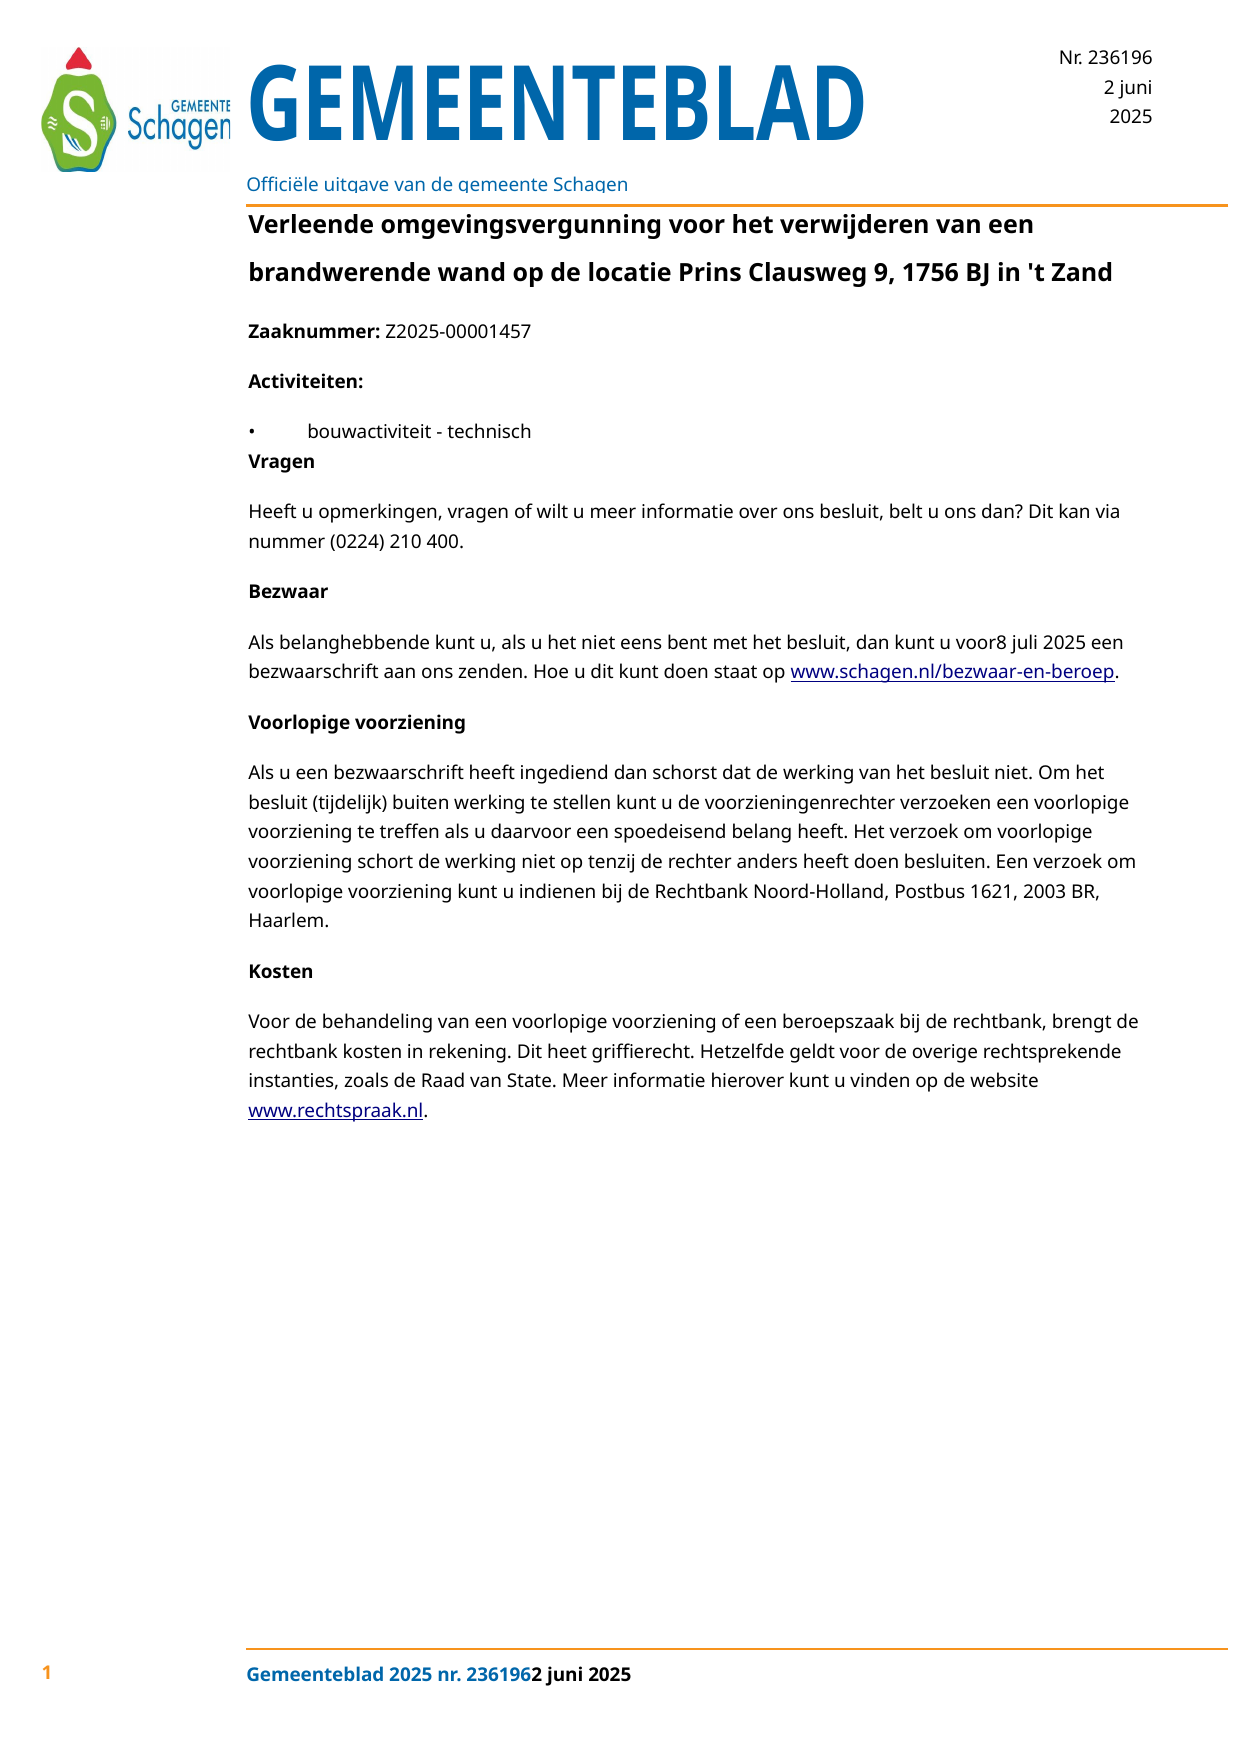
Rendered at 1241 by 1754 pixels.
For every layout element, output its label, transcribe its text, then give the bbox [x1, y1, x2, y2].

picture [41, 47, 231, 172]
text Als u een bezwaarschrift heeft ingediend dan schorst dat de werking van het besluit niet. Om het besluit (tijdelijk) buiten werking te stellen kunt u de voorzieningenrechter verzoeken een voorlopige voorziening te treffen als u daarvoor een spoedeisend belang heeft. Het verzoek om voorlopige voorziening schort de werking niet op tenzij de rechter anders heeft doen besluiten. Een verzoek om voorlopige voorziening kunt u indienen bij de Rechtbank Noord-Holland, Postbus 1621, 2003 BR, Haarlem. [248, 759, 1152, 933]
text Als belanghebbende kunt u, als u het niet eens bent met het besluit, dan kunt u voor8 juli 2025 een bezwaarschrift aan ons zenden. Hoe u dit kunt doen staat op www.schagen.nl/bezwaar-en-beroep. [248, 629, 1152, 684]
text Voorlopige voorziening [248, 709, 1152, 735]
text Activiteiten: [248, 368, 1152, 394]
text Voor de behandeling van een voorlopige voorziening of een beroepszaak bij de rechtbank, brengt de rechtbank kosten in rekening. Dit heet griffierecht. Hetzelfde geldt voor de overige rechtsprekende instanties, zoals de Raad van State. Meer informatie hierover kunt u vinden op de website www.rechtspraak.nl. [248, 1008, 1152, 1123]
text Vragen [248, 448, 1152, 474]
text Kosten [248, 958, 1152, 984]
text Heeft u opmerkingen, vragen of wilt u meer informatie over ons besluit, belt u ons dan? Dit kan via nummer (0224) 210 400. [248, 499, 1152, 554]
text Verleende omgevingsvergunning voor het verwijderen van een brandwerende wand op de locatie Prins Clausweg 9, 1756 BJ in 't Zand [248, 207, 1152, 288]
list bouwactiviteit - technisch [248, 419, 1152, 444]
text Bezwaar [248, 579, 1152, 604]
text Zaaknummer: Z2025-00001457 [248, 318, 1152, 344]
